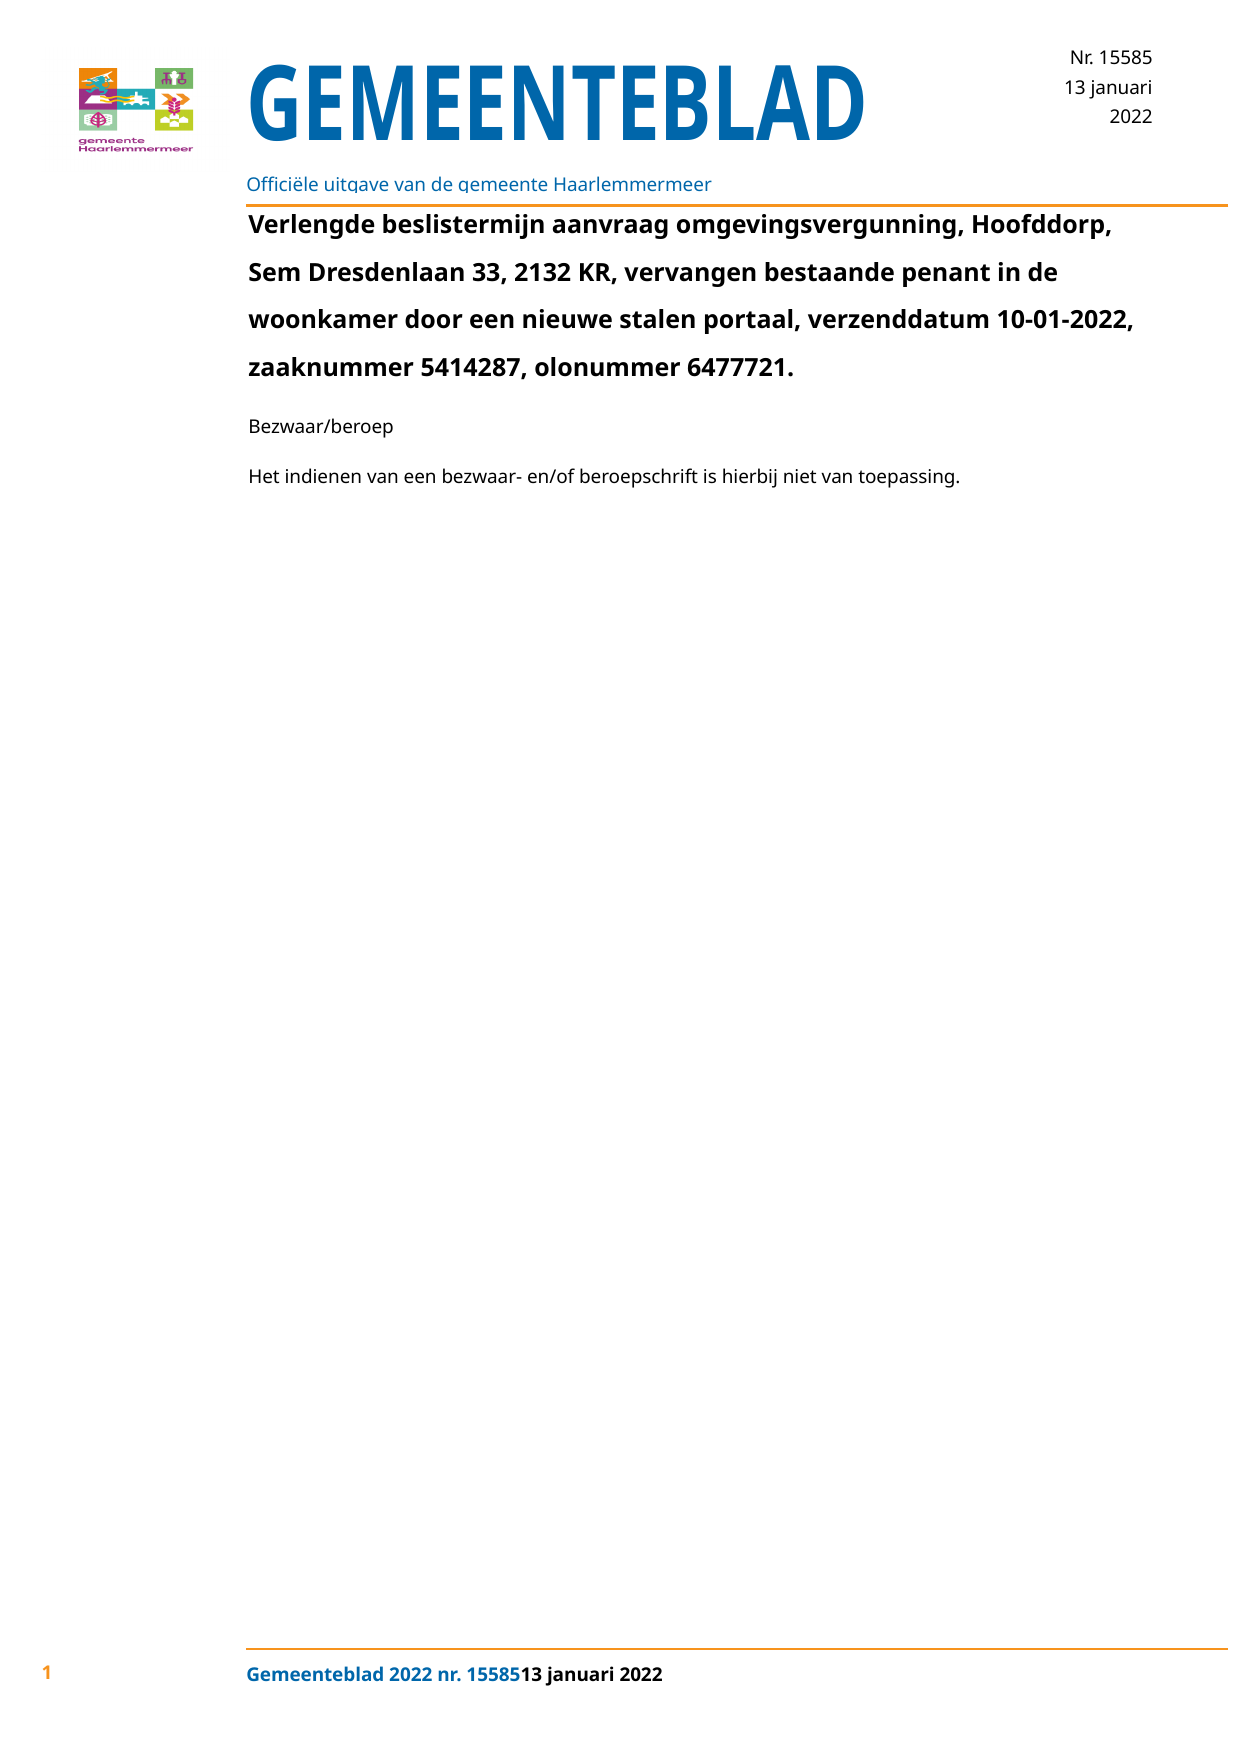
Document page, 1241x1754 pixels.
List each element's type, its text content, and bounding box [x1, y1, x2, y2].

text Bezwaar/beroep [248, 413, 1152, 439]
picture [41, 47, 231, 172]
text Verlengde beslistermijn aanvraag omgevingsvergunning, Hoofddorp, Sem Dresdenlaan 33, 2132 KR, vervangen bestaande penant in de woonkamer door een nieuwe stalen portaal, verzenddatum 10-01-2022, zaaknummer 5414287, olonummer 6477721. [248, 207, 1152, 384]
text Het indienen van een bezwaar- en/of beroepschrift is hierbij niet van toepassing. [248, 463, 1152, 489]
